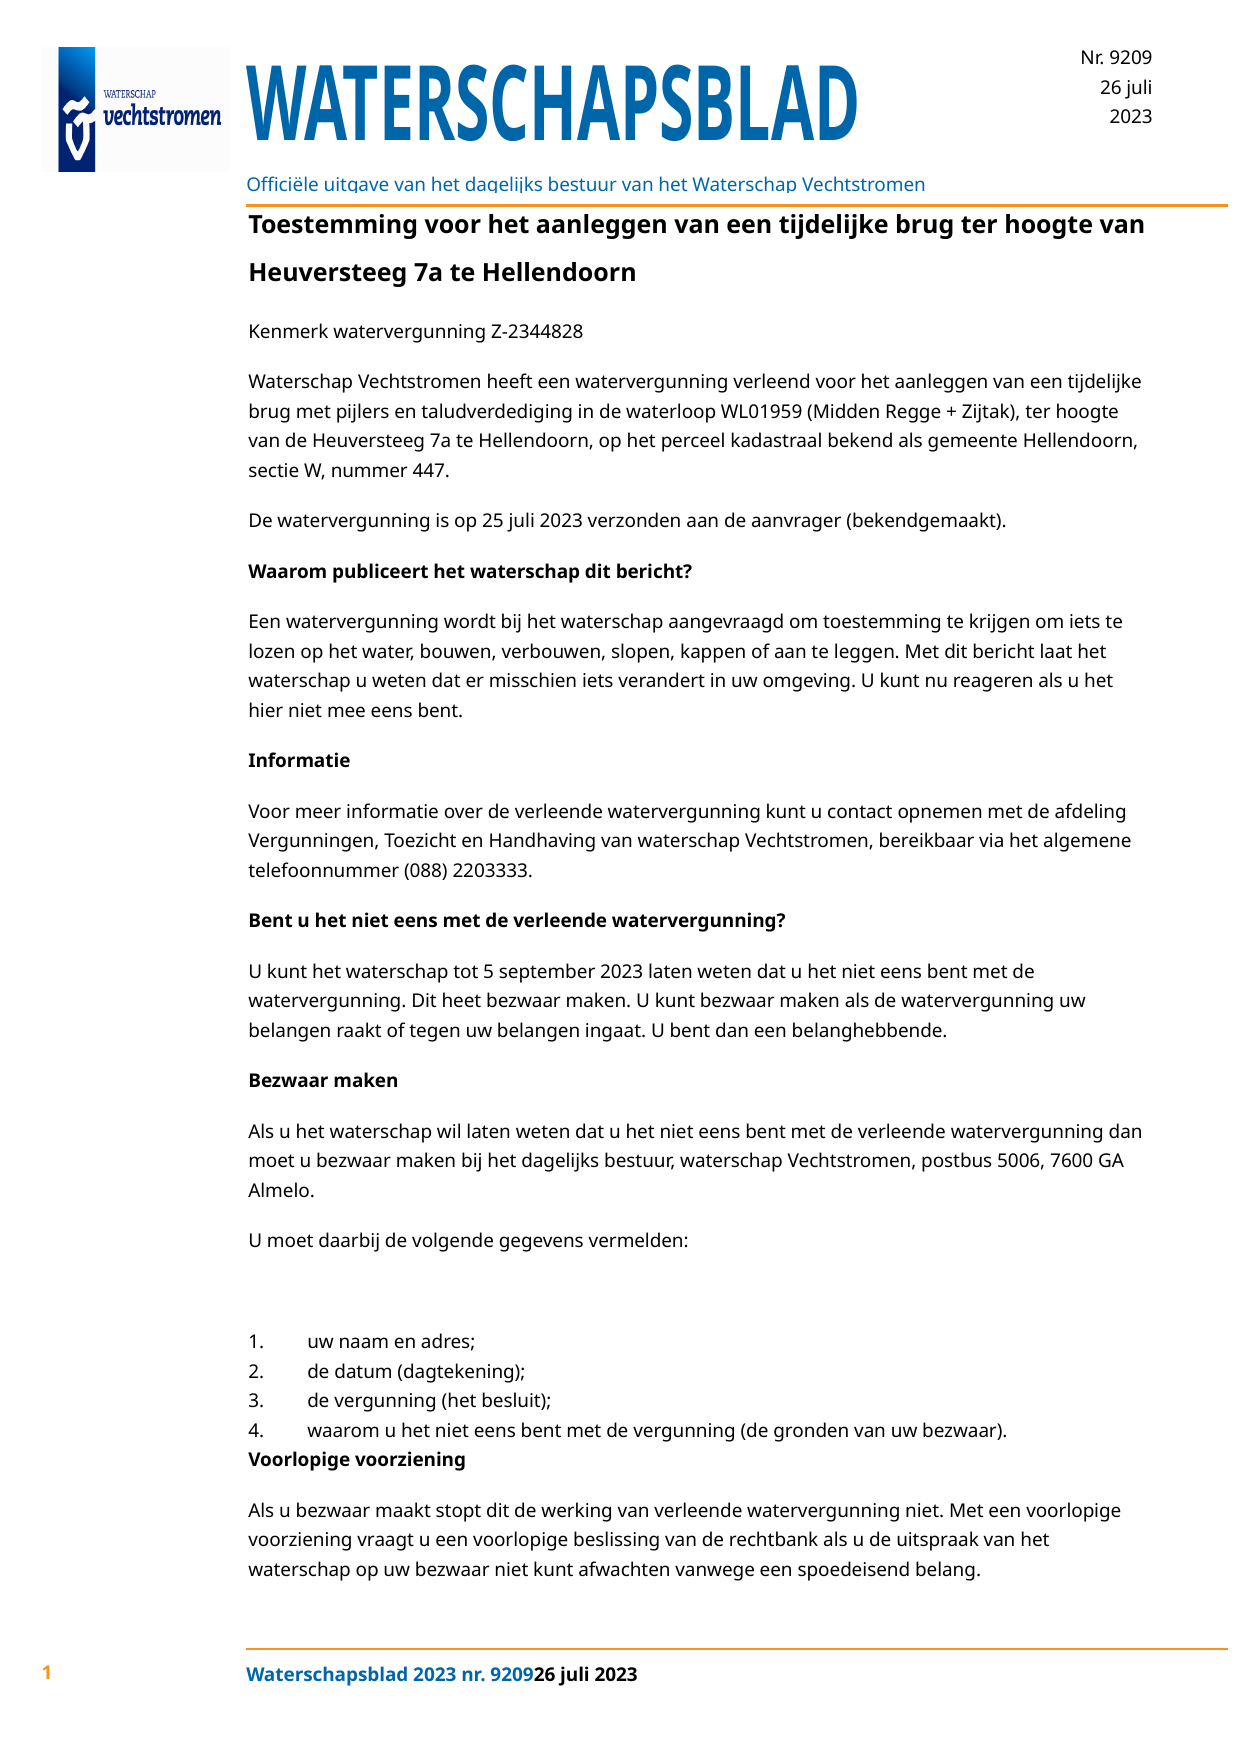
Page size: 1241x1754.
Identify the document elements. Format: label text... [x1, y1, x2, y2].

text Als u bezwaar maakt stopt dit de werking van verleende watervergunning niet. Met een voorlopige voorziening vraagt u een voorlopige beslissing van de rechtbank als u de uitspraak van het waterschap op uw bezwaar niet kunt afwachten vanwege een spoedeisend belang. [248, 1497, 1152, 1582]
text Waarom publiceert het waterschap dit bericht? [248, 558, 1152, 584]
text Bezwaar maken [248, 1067, 1152, 1093]
text Een watervergunning wordt bij het waterschap aangevraagd om toestemming te krijgen om iets te lozen op het water, bouwen, verbouwen, slopen, kappen of aan te leggen. Met dit bericht laat het waterschap u weten dat er misschien iets verandert in uw omgeving. U kunt nu reageren als u het hier niet mee eens bent. [248, 608, 1152, 723]
text De watervergunning is op 25 juli 2023 verzonden aan de aanvrager (bekendgemaakt). [248, 507, 1152, 533]
text Informatie [248, 747, 1152, 773]
list de vergunning (het besluit); [248, 1387, 1152, 1413]
text Toestemming voor het aanleggen van een tijdelijke brug ter hoogte van Heuversteeg 7a te Hellendoorn [248, 207, 1152, 288]
text Bent u het niet eens met de verleende watervergunning? [248, 907, 1152, 933]
text Voor meer informatie over de verleende watervergunning kunt u contact opnemen met de afdeling Vergunningen, Toezicht en Handhaving van waterschap Vechtstromen, bereikbaar via het algemene telefoonnummer (088) 2203333. [248, 798, 1152, 883]
text U kunt het waterschap tot 5 september 2023 laten weten dat u het niet eens bent met de watervergunning. Dit heet bezwaar maken. U kunt bezwaar maken als de watervergunning uw belangen raakt of tegen uw belangen ingaat. U bent dan een belanghebbende. [248, 958, 1152, 1043]
text U moet daarbij de volgende gegevens vermelden: [248, 1227, 1152, 1253]
text Kenmerk watervergunning Z-2344828 [248, 318, 1152, 344]
picture [41, 47, 231, 172]
list de datum (dagtekening); [248, 1358, 1152, 1384]
text Voorlopige voorziening [248, 1447, 1152, 1472]
list waarom u het niet eens bent met de vergunning (de gronden van uw bezwaar). [248, 1417, 1152, 1443]
text Waterschap Vechtstromen heeft een watervergunning verleend voor het aanleggen van een tijdelijke brug met pijlers en taludverdediging in de waterloop WL01959 (Midden Regge + Zijtak), ter hoogte van de Heuversteeg 7a te Hellendoorn, op het perceel kadastraal bekend als gemeente Hellendoorn, sectie W, nummer 447. [248, 368, 1152, 483]
text Als u het waterschap wil laten weten dat u het niet eens bent met de verleende watervergunning dan moet u bezwaar maken bij het dagelijks bestuur, waterschap Vechtstromen, postbus 5006, 7600 GA Almelo. [248, 1118, 1152, 1203]
list uw naam en adres; [248, 1328, 1152, 1354]
